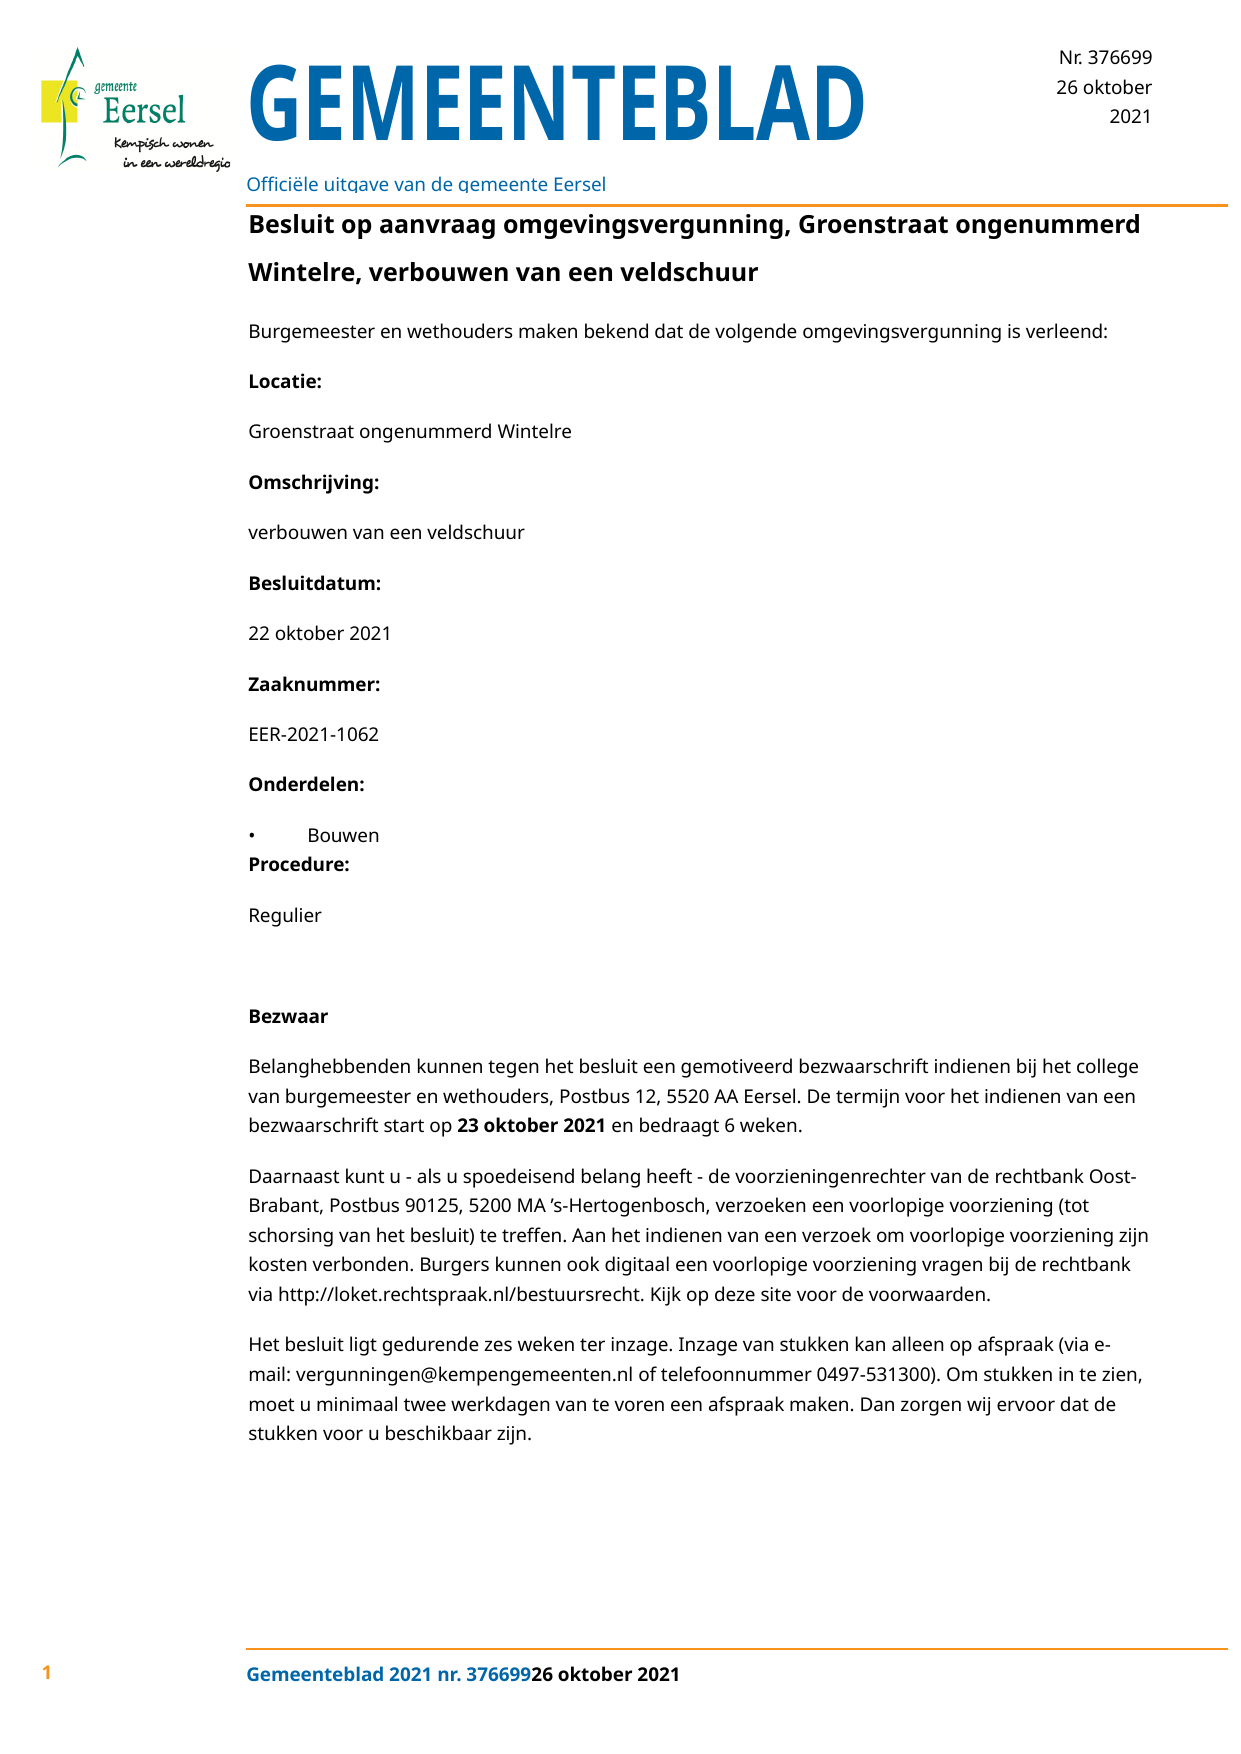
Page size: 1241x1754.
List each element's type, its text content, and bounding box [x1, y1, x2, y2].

text Zaaknummer: [248, 671, 1152, 697]
picture [41, 47, 231, 172]
text Belanghebbenden kunnen tegen het besluit een gemotiveerd bezwaarschrift indienen bij het college van burgemeester en wethouders, Postbus 12, 5520 AA Eersel. De termijn voor het indienen van een bezwaarschrift start op 23 oktober 2021 en bedraagt 6 weken. [248, 1053, 1152, 1138]
text Onderdelen: [248, 772, 1152, 797]
text Regulier [248, 902, 1152, 928]
text Burgemeester en wethouders maken bekend dat de volgende omgevingsvergunning is verleend: [248, 318, 1152, 344]
text 22 oktober 2021 [248, 620, 1152, 646]
text Locatie: [248, 368, 1152, 394]
text Groenstraat ongenummerd Wintelre [248, 419, 1152, 444]
text verbouwen van een veldschuur [248, 519, 1152, 545]
text Omschrijving: [248, 469, 1152, 495]
text Besluitdatum: [248, 570, 1152, 596]
text Het besluit ligt gedurende zes weken ter inzage. Inzage van stukken kan alleen op afspraak (via e-mail: vergunningen@kempengemeenten.nl of telefoonnummer 0497-531300). Om stukken in te zien, moet u minimaal twee werkdagen van te voren een afspraak maken. Dan zorgen wij ervoor dat de stukken voor u beschikbaar zijn. [248, 1332, 1152, 1446]
text Procedure: [248, 852, 1152, 877]
text Daarnaast kunt u - als u spoedeisend belang heeft - de voorzieningenrechter van de rechtbank Oost-Brabant, Postbus 90125, 5200 MA ’s-Hertogenbosch, verzoeken een voorlopige voorziening (tot schorsing van het besluit) te treffen. Aan het indienen van een verzoek om voorlopige voorziening zijn kosten verbonden. Burgers kunnen ook digitaal een voorlopige voorziening vragen bij de rechtbank via http://loket.rechtspraak.nl/bestuursrecht. Kijk op deze site voor de voorwaarden. [248, 1163, 1152, 1307]
text Besluit op aanvraag omgevingsvergunning, Groenstraat ongenummerd Wintelre, verbouwen van een veldschuur [248, 207, 1152, 288]
list Bouwen [248, 822, 1152, 848]
text EER-2021-1062 [248, 721, 1152, 747]
text Bezwaar [248, 1003, 1152, 1029]
